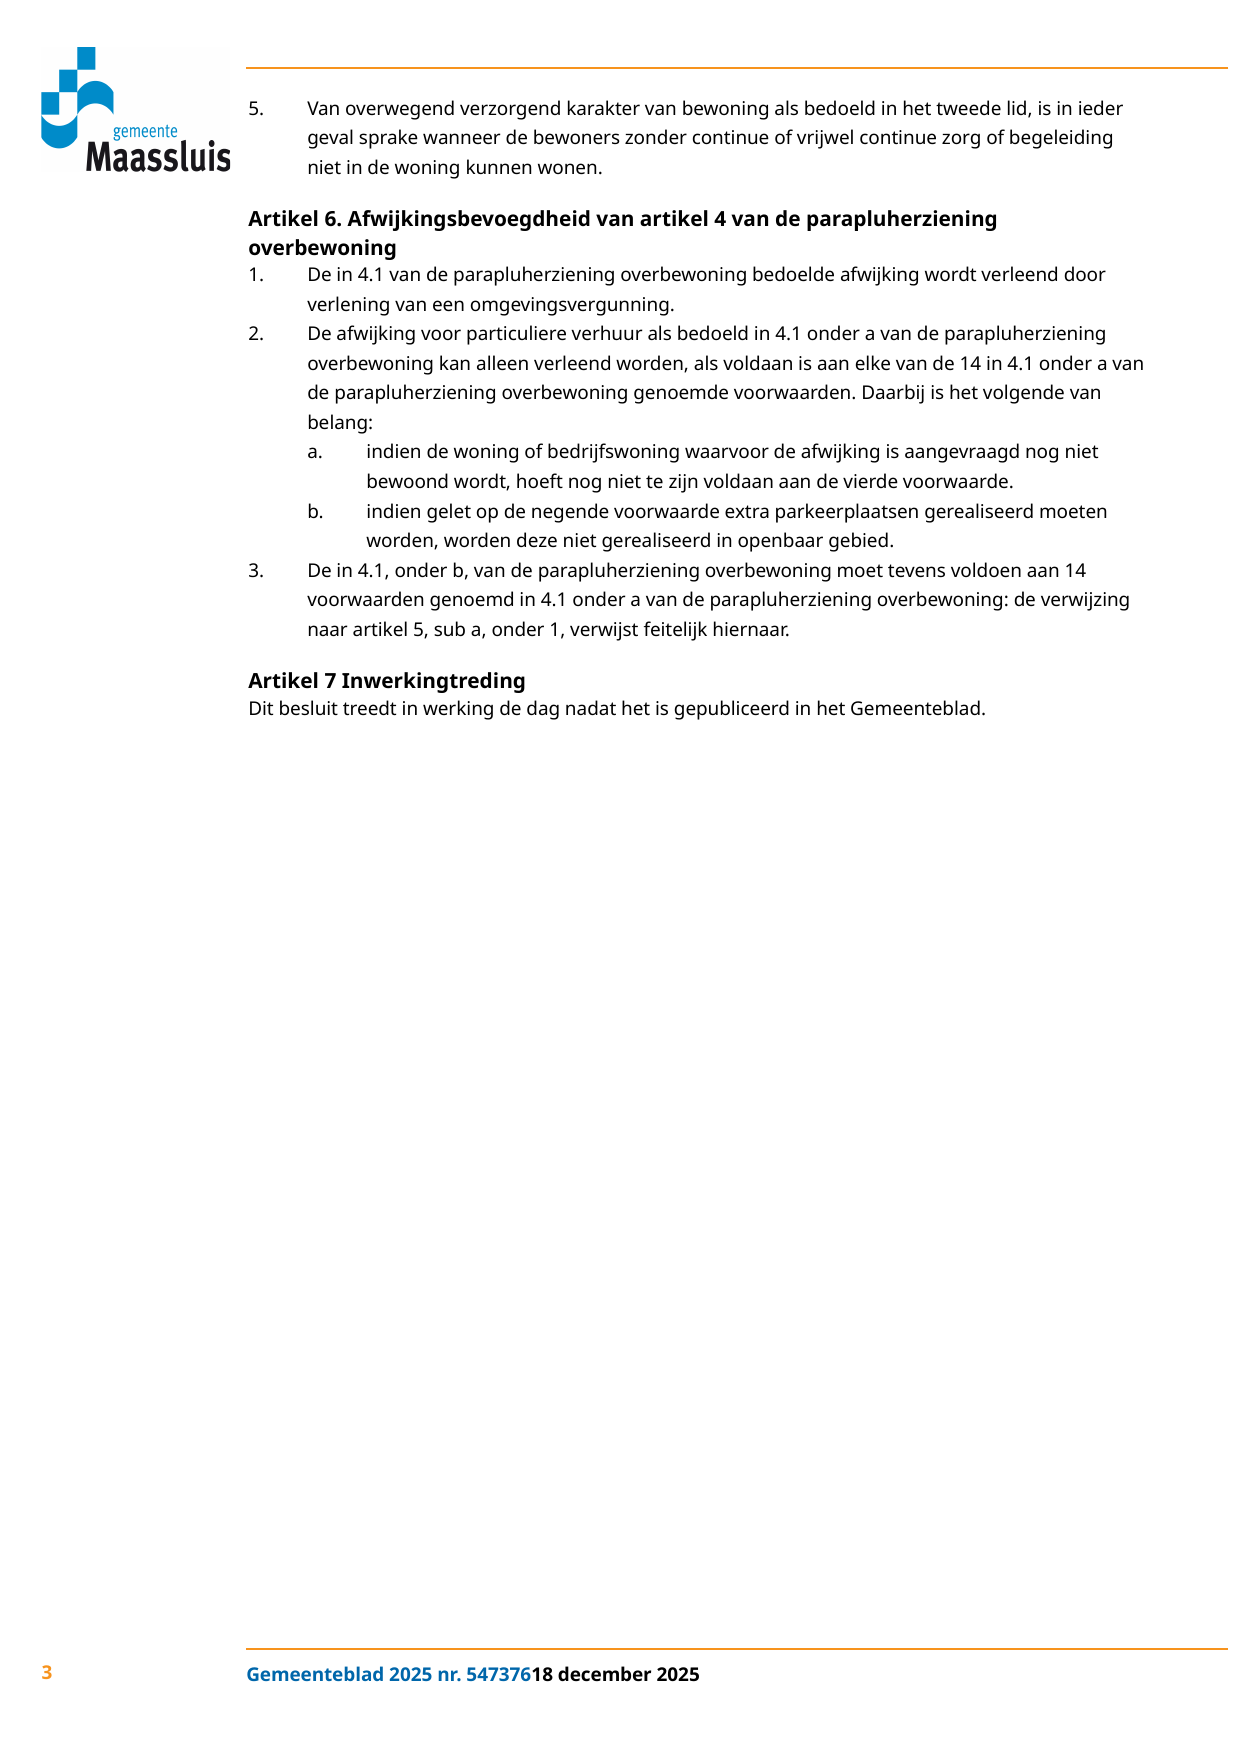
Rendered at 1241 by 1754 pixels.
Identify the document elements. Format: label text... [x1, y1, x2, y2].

text Dit besluit treedt in werking de dag nadat het is gepubliceerd in het Gemeenteblad. [248, 695, 1152, 721]
list De afwijking voor particuliere verhuur als bedoeld in 4.1 onder a van de parapluherziening overbewoning kan alleen verleend worden, als voldaan is aan elke van de 14 in 4.1 onder a van de parapluherziening overbewoning genoemde voorwaarden. Daarbij is het volgende van belang: [248, 320, 1152, 435]
picture [41, 47, 231, 172]
text Artikel 7 Inwerkingtreding [248, 667, 1152, 695]
list De in 4.1 van de parapluherziening overbewoning bedoelde afwijking wordt verleend door verlening van een omgevingsvergunning. [248, 261, 1152, 317]
list Van overwegend verzorgend karakter van bewoning als bedoeld in het tweede lid, is in ieder geval sprake wanneer de bewoners zonder continue of vrijwel continue zorg of begeleiding niet in de woning kunnen wonen. [248, 95, 1152, 180]
list De in 4.1, onder b, van de parapluherziening overbewoning moet tevens voldoen aan 14 voorwaarden genoemd in 4.1 onder a van de parapluherziening overbewoning: de verwijzing naar artikel 5, sub a, onder 1, verwijst feitelijk hiernaar. [248, 557, 1152, 642]
picture [41, 47, 77, 92]
list indien de woning of bedrijfswoning waarvoor de afwijking is aangevraagd nog niet bewoond wordt, hoeft nog niet te zijn voldaan aan de vierde voorwaarde. [307, 439, 1152, 494]
list indien gelet op de negende voorwaarde extra parkeerplaatsen gerealiseerd moeten worden, worden deze niet gerealiseerd in openbaar gebied. [307, 498, 1152, 553]
text Artikel 6. Afwijkingsbevoegdheid van artikel 4 van de parapluherziening overbewoning [248, 204, 1152, 261]
